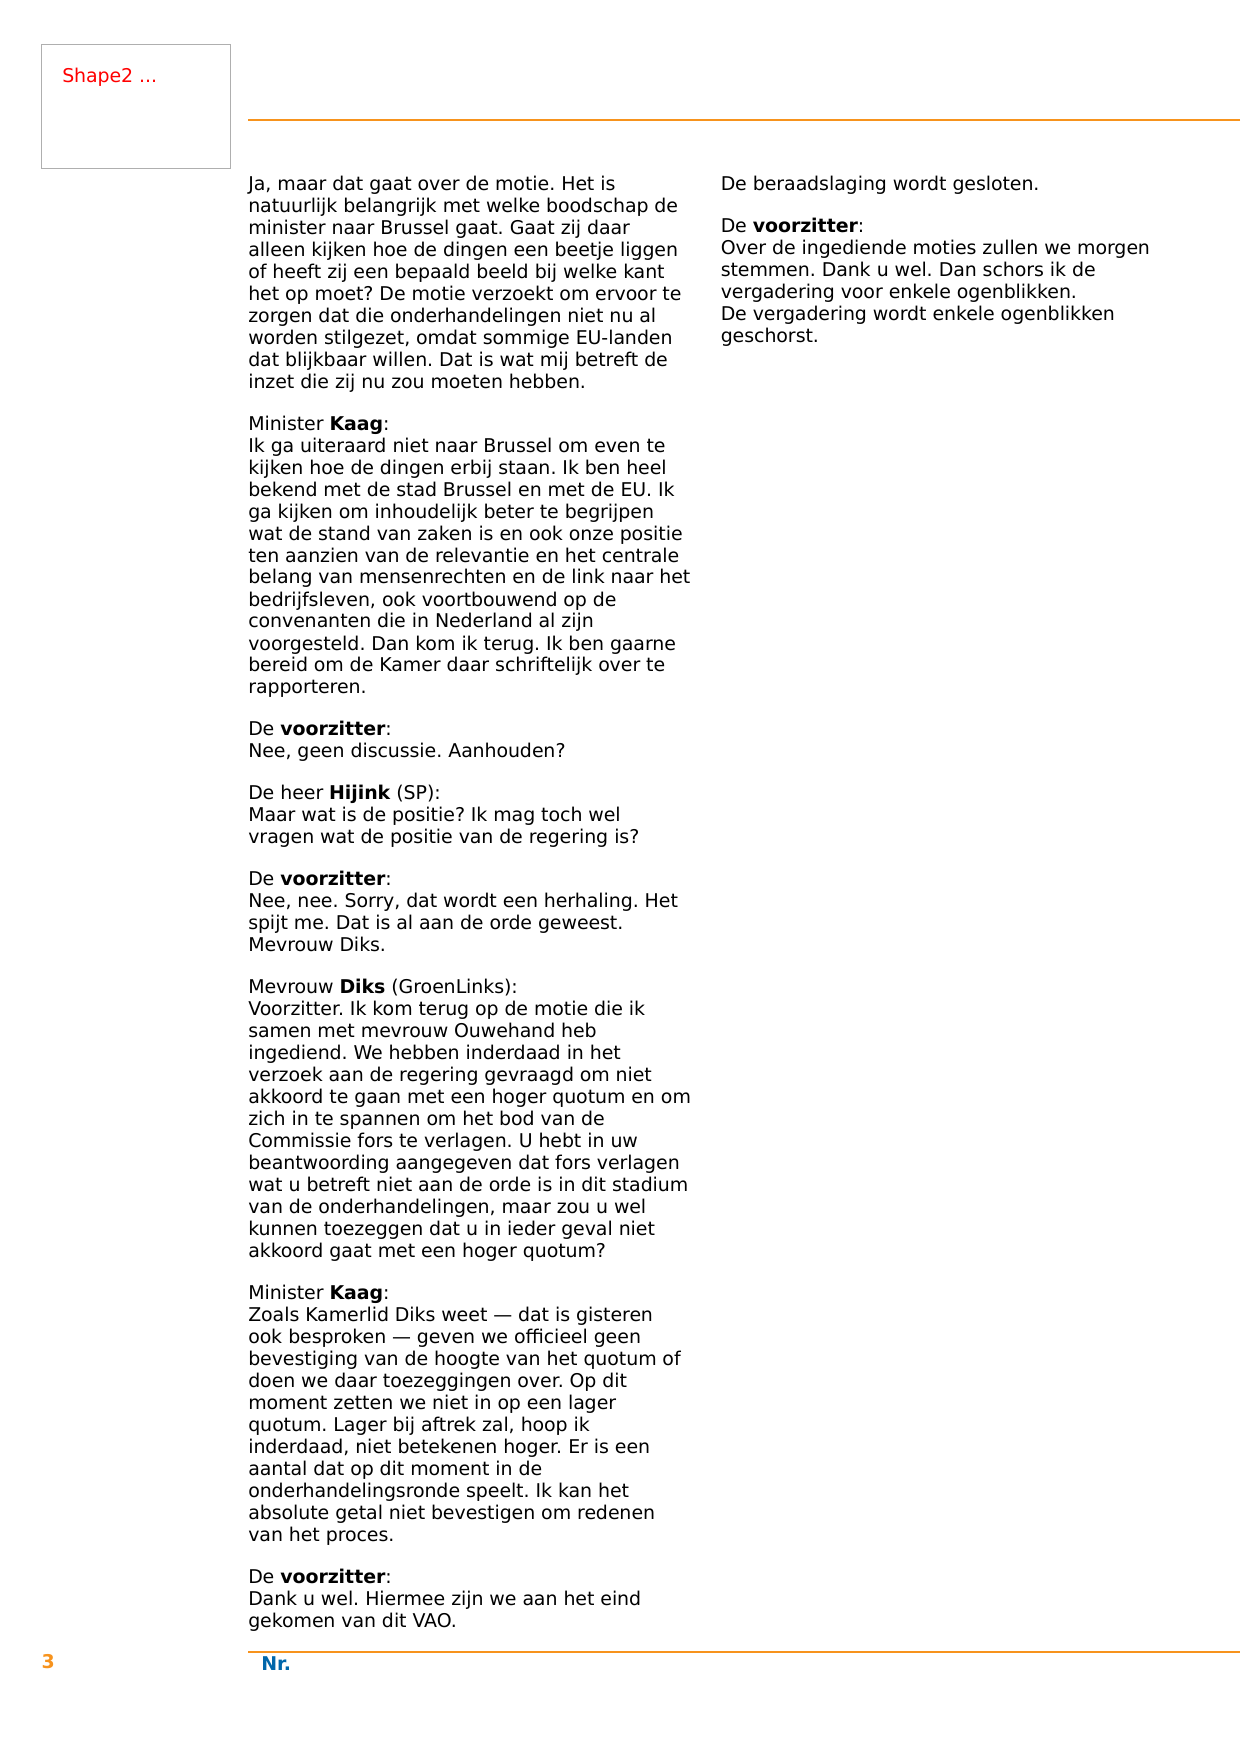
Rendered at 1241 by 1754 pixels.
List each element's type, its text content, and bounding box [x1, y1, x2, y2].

text Ik ga uiteraard niet naar Brussel om even te kijken hoe de dingen erbij staan. Ik ben heel bekend met de stad Brussel en met de EU. Ik ga kijken om inhoudelijk beter te begrijpen wat de stand van zaken is en ook onze positie ten aanzien van de relevantie en het centrale belang van mensenrechten en de link naar het bedrijfsleven, ook voortbouwend op de convenanten die in Nederland al zijn voorgesteld. Dan kom ik terug. Ik ben gaarne bereid om de Kamer daar schriftelijk over te rapporteren. [248, 434, 691, 698]
text De voorzitter: [248, 718, 691, 740]
text De heer Hijink (SP): [248, 782, 691, 804]
text Maar wat is de positie? Ik mag toch wel vragen wat de positie van de regering is? [248, 804, 691, 848]
text Over de ingediende moties zullen we morgen stemmen. Dank u wel. Dan schors ik de vergadering voor enkele ogenblikken. [721, 237, 1163, 303]
text Nee, nee. Sorry, dat wordt een herhaling. Het spijt me. Dat is al aan de orde geweest. Mevrouw Diks. [248, 890, 691, 956]
text De voorzitter: [248, 1566, 691, 1588]
text Nee, geen discussie. Aanhouden? [248, 740, 691, 762]
text Minister Kaag: [248, 1282, 691, 1304]
text Ja, maar dat gaat over de motie. Het is natuurlijk belangrijk met welke boodschap de minister naar Brussel gaat. Gaat zij daar alleen kijken hoe de dingen een beetje liggen of heeft zij een bepaald beeld bij welke kant het op moet? De motie verzoekt om ervoor te zorgen dat die onderhandelingen niet nu al worden stilgezet, omdat sommige EU-landen dat blijkbaar willen. Dat is wat mij betreft de inzet die zij nu zou moeten hebben. [248, 173, 691, 393]
text Minister Kaag: [248, 413, 691, 434]
text Dank u wel. Hiermee zijn we aan het eind gekomen van dit VAO. [248, 1588, 691, 1632]
text De vergadering wordt enkele ogenblikken geschorst. [721, 303, 1163, 347]
text De voorzitter: [721, 215, 1163, 237]
text Zoals Kamerlid Diks weet — dat is gisteren ook besproken — geven we officieel geen bevestiging van de hoogte van het quotum of doen we daar toezeggingen over. Op dit moment zetten we niet in op een lager quotum. Lager bij aftrek zal, hoop ik inderdaad, niet betekenen hoger. Er is een aantal dat op dit moment in de onderhandelingsronde speelt. Ik kan het absolute getal niet bevestigen om redenen van het proces. [248, 1304, 691, 1546]
text De voorzitter: [248, 868, 691, 890]
text Voorzitter. Ik kom terug op de motie die ik samen met mevrouw Ouwehand heb ingediend. We hebben inderdaad in het verzoek aan de regering gevraagd om niet akkoord te gaan met een hoger quotum en om zich in te spannen om het bod van de Commissie fors te verlagen. U hebt in uw beantwoording aangegeven dat fors verlagen wat u betreft niet aan de orde is in dit stadium van de onderhandelingen, maar zou u wel kunnen toezeggen dat u in ieder geval niet akkoord gaat met een hoger quotum? [248, 998, 691, 1262]
text De beraadslaging wordt gesloten. [721, 173, 1163, 195]
text Mevrouw Diks (GroenLinks): [248, 976, 691, 998]
